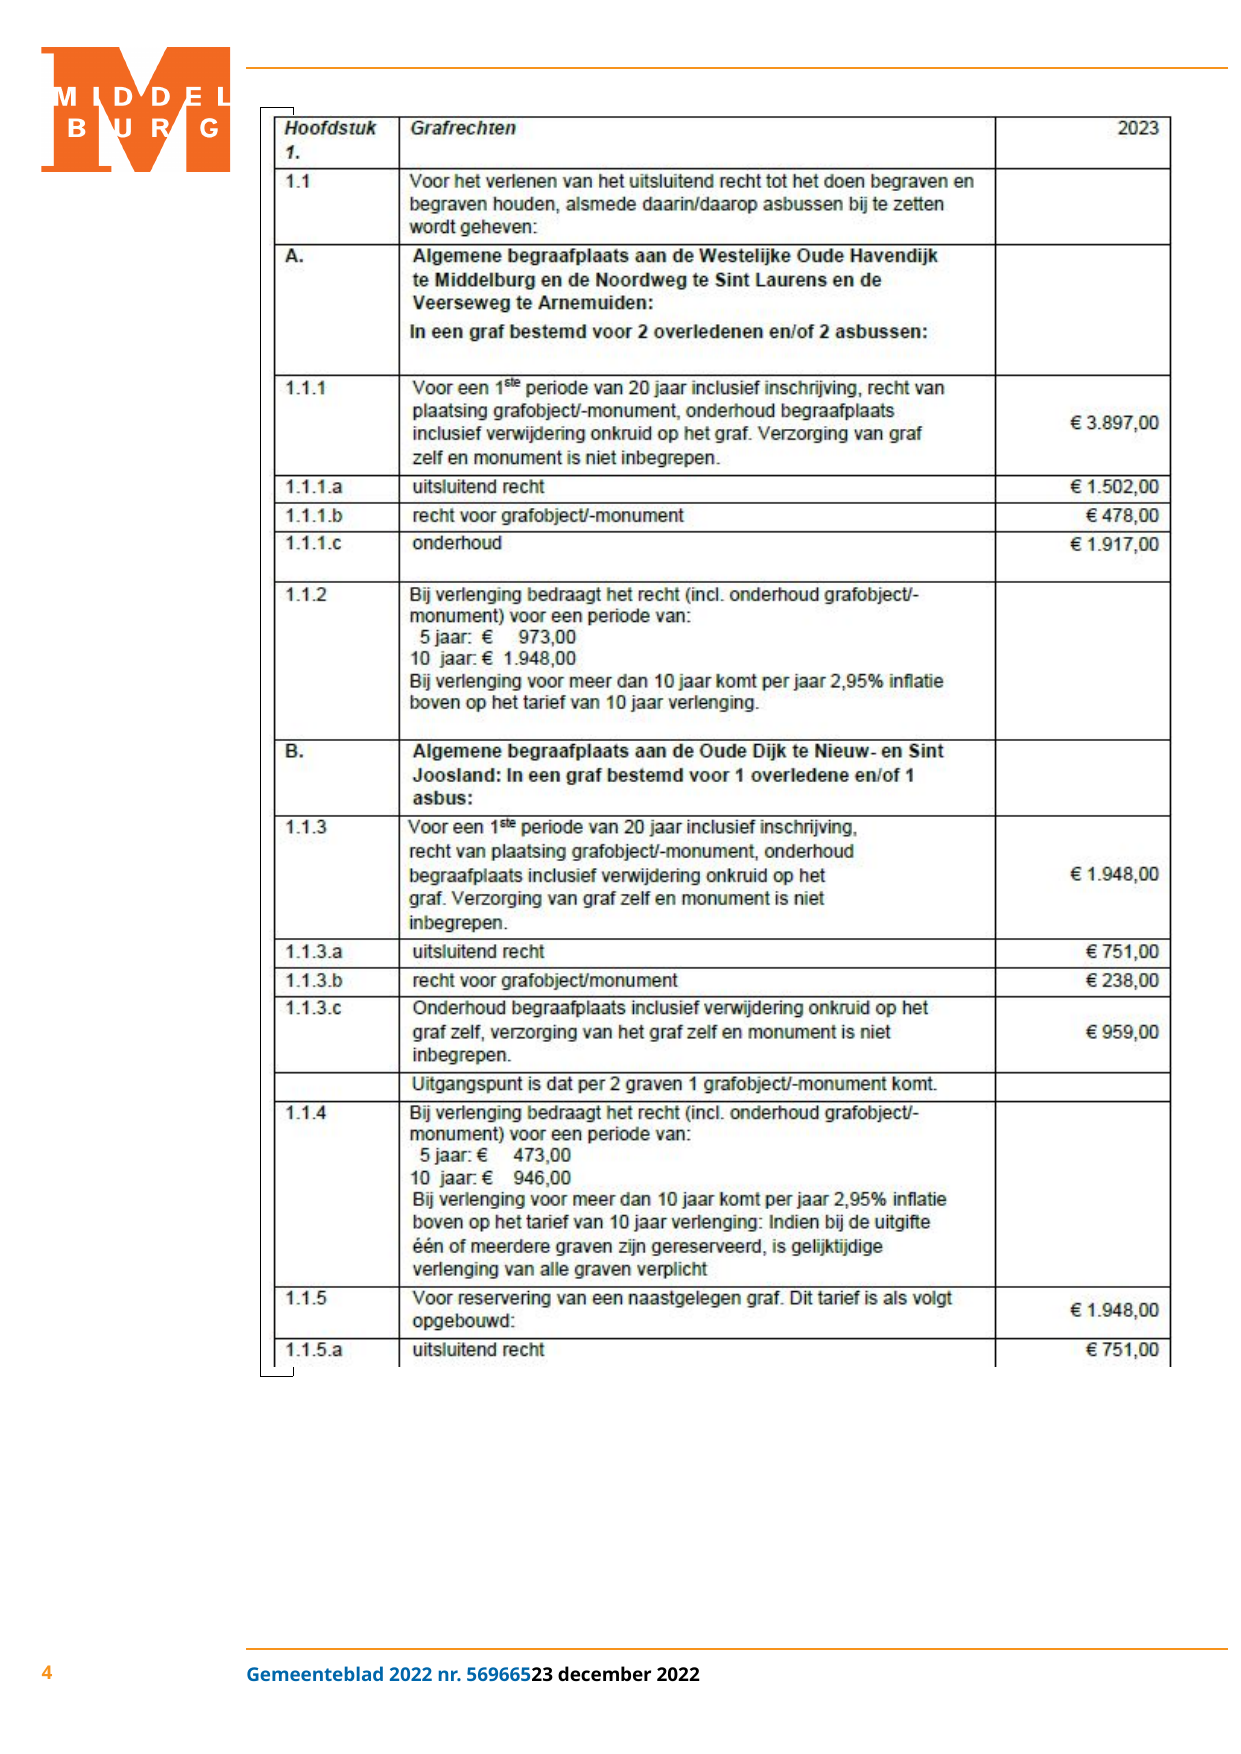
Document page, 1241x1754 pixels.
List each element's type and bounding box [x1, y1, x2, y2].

picture [41, 47, 231, 172]
picture [268, 115, 1173, 1367]
